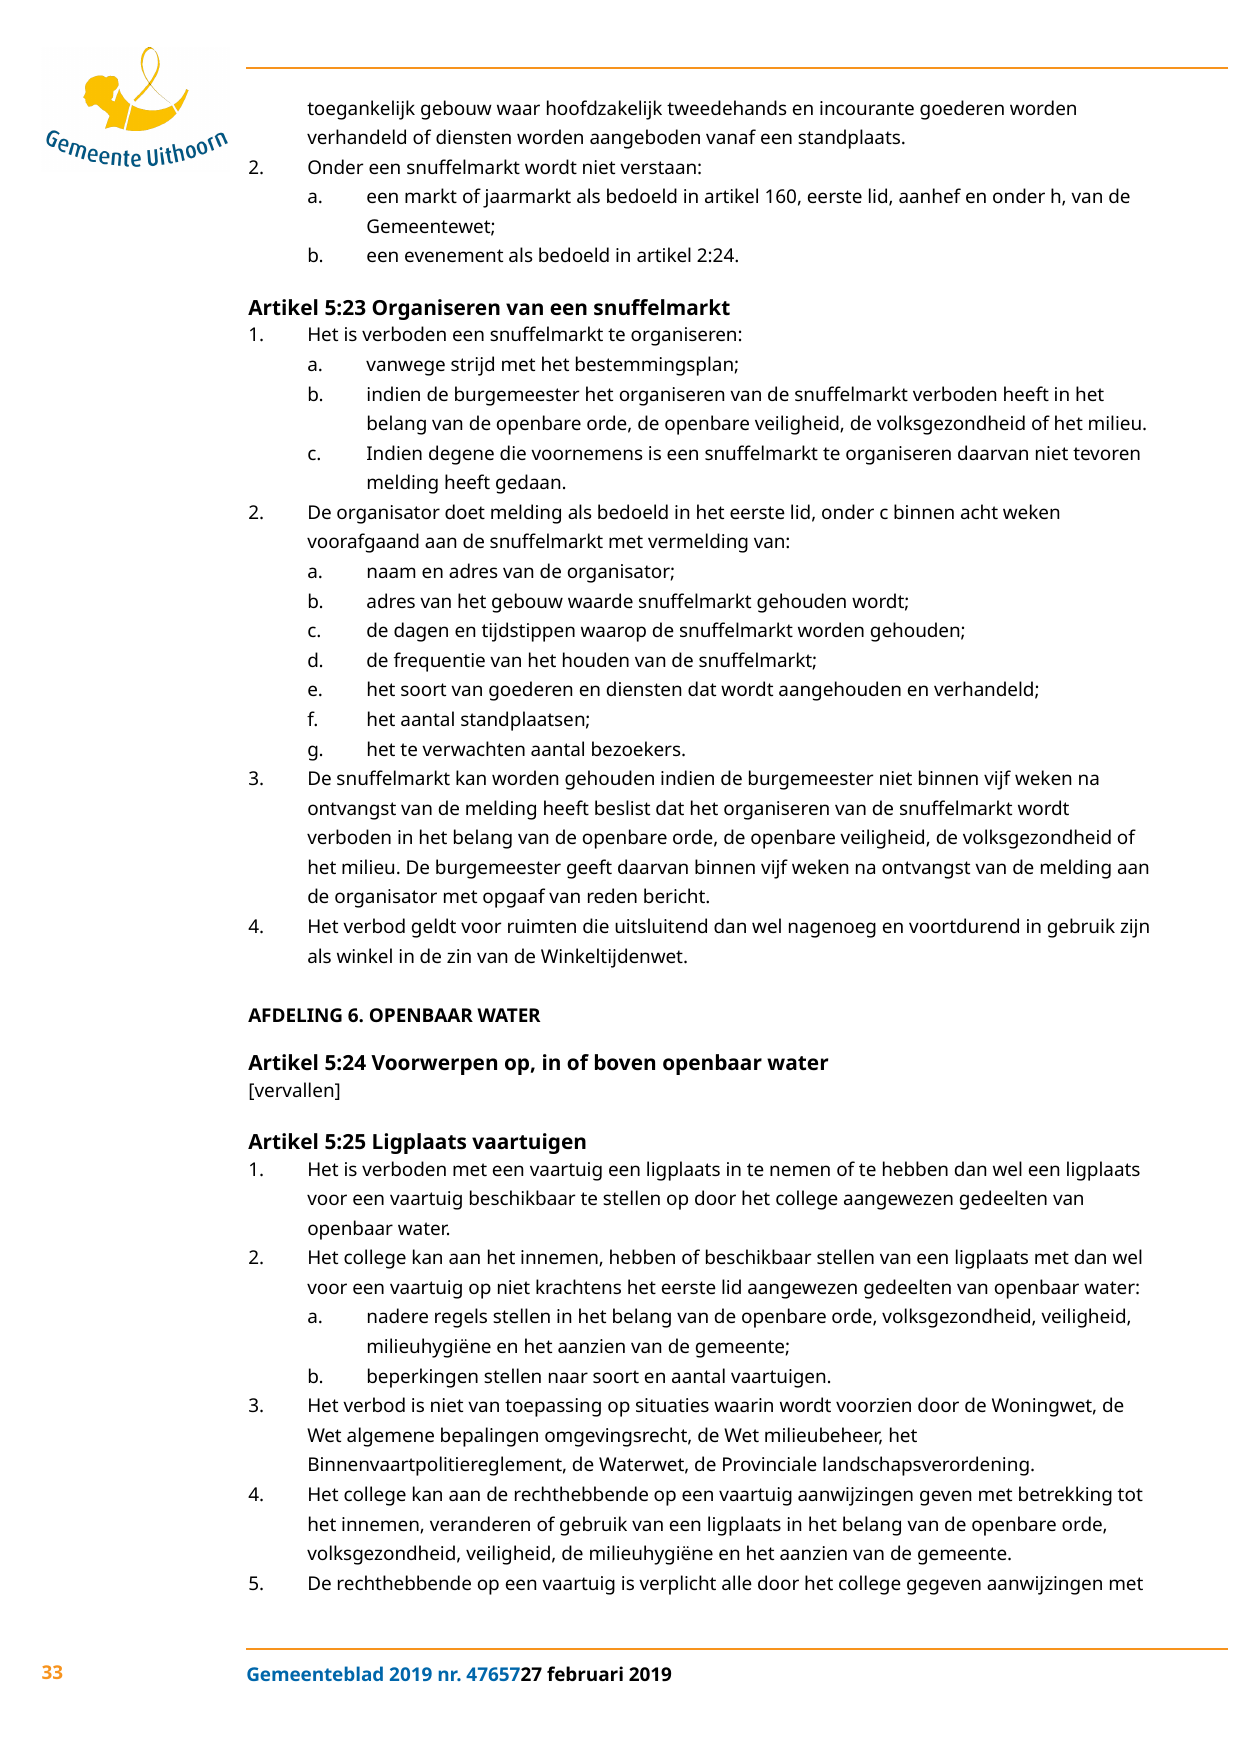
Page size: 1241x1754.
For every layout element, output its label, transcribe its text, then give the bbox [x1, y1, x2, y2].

text Artikel 5:24 Voorwerpen op, in of boven openbaar water [248, 1048, 1152, 1077]
list adres van het gebouw waarde snuffelmarkt gehouden wordt; [307, 588, 1152, 613]
list De snuffelmarkt kan worden gehouden indien de burgemeester niet binnen vijf weken na ontvangst van de melding heeft beslist dat het organiseren van de snuffelmarkt wordt verboden in het belang van de openbare orde, de openbare veiligheid, de volksgezondheid of het milieu. De burgemeester geeft daarvan binnen vijf weken na ontvangst van de melding aan de organisator met opgaaf van reden bericht. [248, 765, 1152, 909]
text Artikel 5:25 Ligplaats vaartuigen [248, 1127, 1152, 1156]
list indien de burgemeester het organiseren van de snuffelmarkt verboden heeft in het belang van de openbare orde, de openbare veiligheid, de volksgezondheid of het milieu. [307, 381, 1152, 436]
text [vervallen] [248, 1077, 1152, 1103]
list Indien degene die voornemens is een snuffelmarkt te organiseren daarvan niet tevoren melding heeft gedaan. [307, 440, 1152, 495]
list Het verbod is niet van toepassing op situaties waarin wordt voorzien door de Woningwet, de Wet algemene bepalingen omgevingsrecht, de Wet milieubeheer, het Binnenvaartpolitiereglement, de Waterwet, de Provinciale landschapsverordening. [248, 1392, 1152, 1477]
list de dagen en tijdstippen waarop de snuffelmarkt worden gehouden; [307, 617, 1152, 643]
list naam en adres van de organisator; [307, 558, 1152, 584]
text Artikel 5:23 Organiseren van een snuffelmarkt [248, 293, 1152, 322]
list het te verwachten aantal bezoekers. [307, 736, 1152, 761]
list vanwege strijd met het bestemmingsplan; [307, 351, 1152, 377]
list nadere regels stellen in het belang van de openbare orde, volksgezondheid, veiligheid, milieuhygiëne en het aanzien van de gemeente; [307, 1304, 1152, 1359]
list De organisator doet melding als bedoeld in het eerste lid, onder c binnen acht weken voorafgaand aan de snuffelmarkt met vermelding van: [248, 499, 1152, 554]
list het aantal standplaatsen; [307, 706, 1152, 732]
list beperkingen stellen naar soort en aantal vaartuigen. [307, 1363, 1152, 1389]
list Het college kan aan het innemen, hebben of beschikbaar stellen van een ligplaats met dan wel voor een vaartuig op niet krachtens het eerste lid aangewezen gedeelten van openbaar water: [248, 1244, 1152, 1300]
list Het college kan aan de rechthebbende op een vaartuig aanwijzingen geven met betrekking tot het innemen, veranderen of gebruik van een ligplaats in het belang van de openbare orde, volksgezondheid, veiligheid, de milieuhygiëne en het aanzien van de gemeente. [248, 1481, 1152, 1566]
list een markt of jaarmarkt als bedoeld in artikel 160, eerste lid, aanhef en onder h, van de Gemeentewet; [307, 183, 1152, 239]
list het soort van goederen en diensten dat wordt aangehouden en verhandeld; [307, 677, 1152, 702]
list een evenement als bedoeld in artikel 2:24. [307, 243, 1152, 268]
list Onder een snuffelmarkt wordt niet verstaan: [248, 154, 1152, 180]
text AFDELING 6. OPENBAAR WATER [248, 1002, 1152, 1028]
list toegankelijk gebouw waar hoofdzakelijk tweedehands en incourante goederen worden verhandeld of diensten worden aangeboden vanaf een standplaats. [248, 95, 1152, 150]
list De rechthebbende op een vaartuig is verplicht alle door het college gegeven aanwijzingen met [248, 1570, 1152, 1596]
list Het is verboden een snuffelmarkt te organiseren: [248, 322, 1152, 347]
picture [41, 47, 231, 172]
list Het verbod geldt voor ruimten die uitsluitend dan wel nagenoeg en voortdurend in gebruik zijn als winkel in de zin van de Winkeltijdenwet. [248, 913, 1152, 968]
list de frequentie van het houden van de snuffelmarkt; [307, 647, 1152, 673]
list Het is verboden met een vaartuig een ligplaats in te nemen of te hebben dan wel een ligplaats voor een vaartuig beschikbaar te stellen op door het college aangewezen gedeelten van openbaar water. [248, 1156, 1152, 1241]
